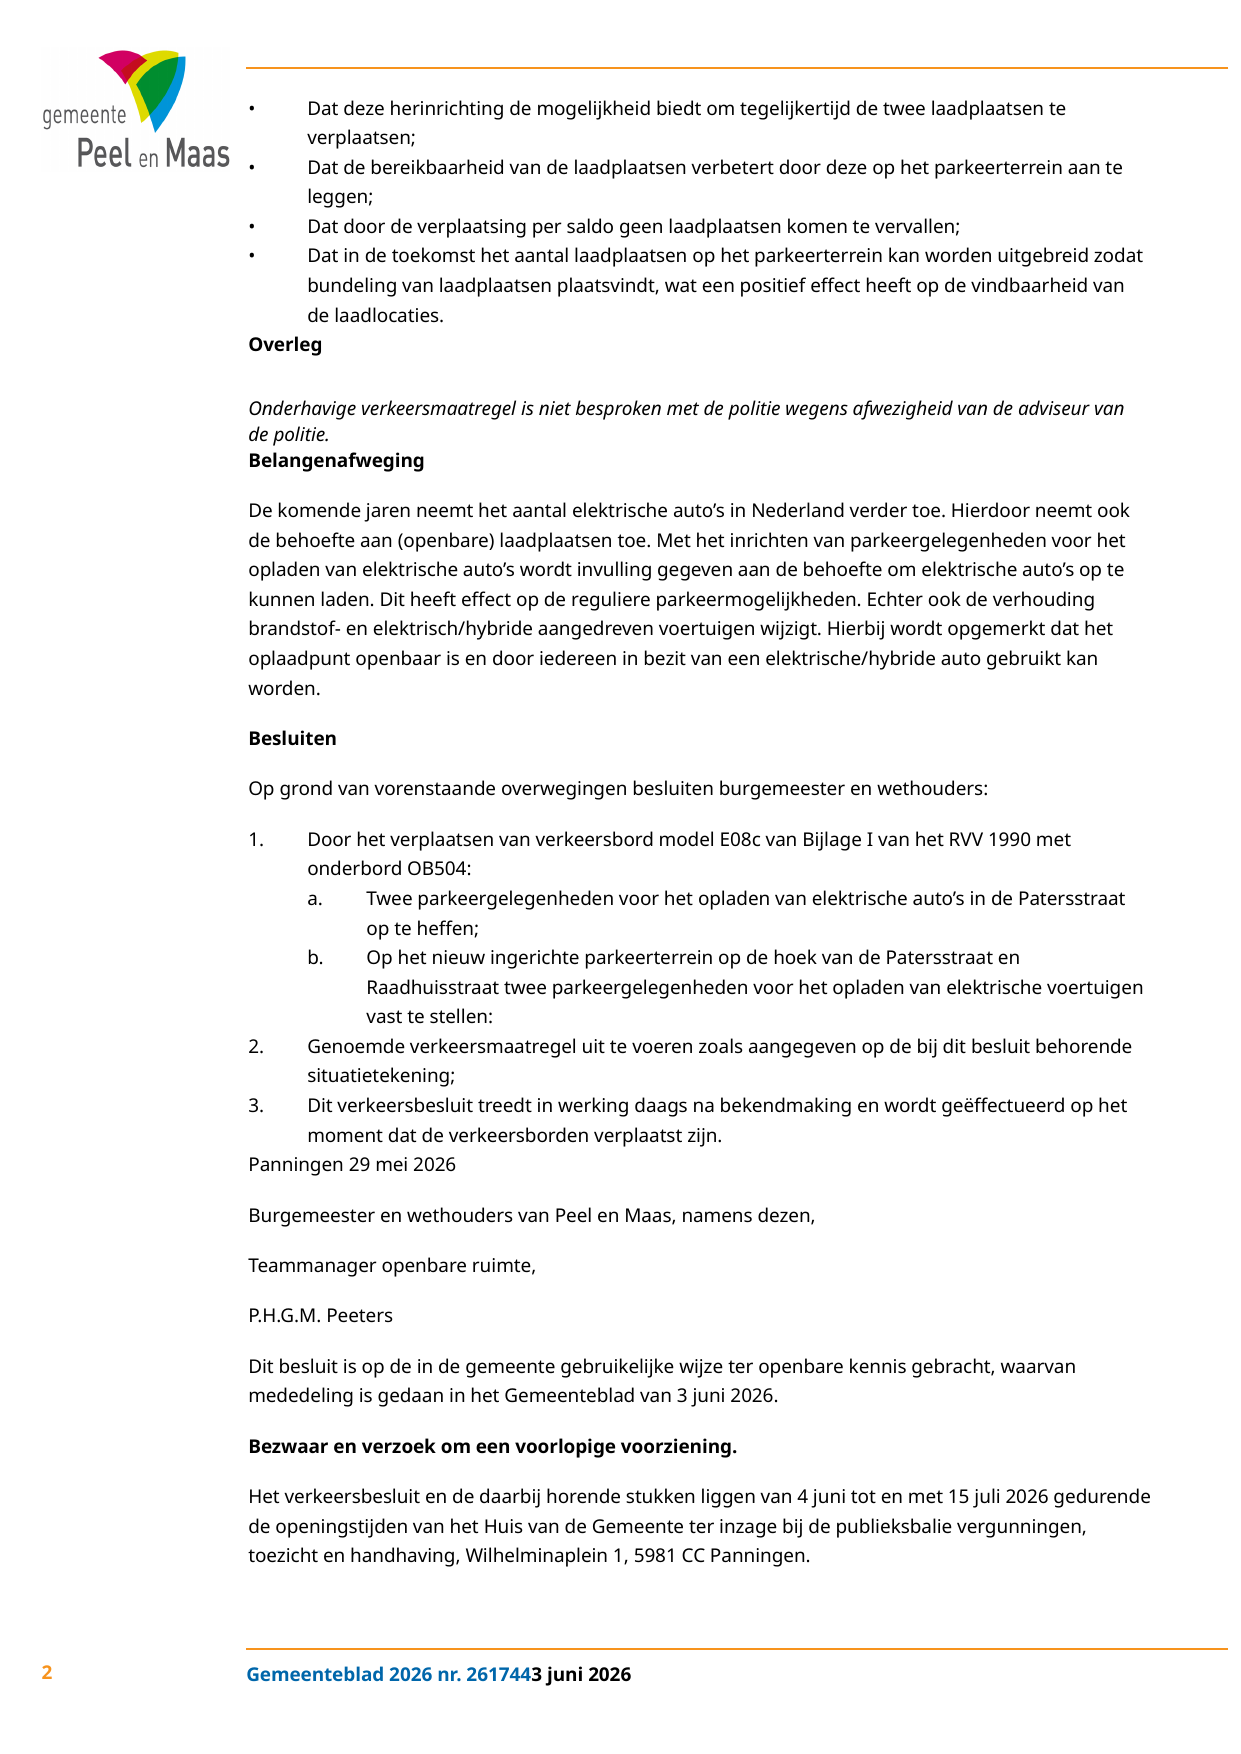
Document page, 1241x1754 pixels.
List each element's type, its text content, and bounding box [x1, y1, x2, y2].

text Besluiten [248, 725, 1152, 751]
text Op grond van vorenstaande overwegingen besluiten burgemeester en wethouders: [248, 776, 1152, 801]
text Bezwaar en verzoek om een voorlopige voorziening. [248, 1433, 1152, 1459]
text De komende jaren neemt het aantal elektrische auto’s in Nederland verder toe. Hierdoor neemt ook de behoefte aan (openbare) laadplaatsen toe. Met het inrichten van parkeergelegenheden voor het opladen van elektrische auto’s wordt invulling gegeven aan de behoefte om elektrische auto’s op te kunnen laden. Dit heeft effect op de reguliere parkeermogelijkheden. Echter ook de verhouding brandstof- en elektrisch/hybride aangedreven voertuigen wijzigt. Hierbij wordt opgemerkt dat het oplaadpunt openbaar is en door iedereen in bezit van een elektrische/hybride auto gebruikt kan worden. [248, 497, 1152, 701]
list Genoemde verkeersmaatregel uit te voeren zoals aangegeven op de bij dit besluit behorende situatietekening; [248, 1033, 1152, 1088]
list Dit verkeersbesluit treedt in werking daags na bekendmaking en wordt geëffectueerd op het moment dat de verkeersborden verplaatst zijn. [248, 1092, 1152, 1148]
list Dat deze herinrichting de mogelijkheid biedt om tegelijkertijd de twee laadplaatsen te verplaatsen; [248, 95, 1152, 150]
text Panningen 29 mei 2026 [248, 1151, 1152, 1177]
text Overleg [248, 331, 1152, 357]
list Op het nieuw ingerichte parkeerterrein op de hoek van de Patersstraat en Raadhuisstraat twee parkeergelegenheden voor het opladen van elektrische voertuigen vast te stellen: [307, 944, 1152, 1029]
list Dat de bereikbaarheid van de laadplaatsen verbetert door deze op het parkeerterrein aan te leggen; [248, 154, 1152, 209]
list Dat door de verplaatsing per saldo geen laadplaatsen komen te vervallen; [248, 213, 1152, 239]
text Belangenafweging [248, 447, 1152, 473]
text P.H.G.M. Peeters [248, 1303, 1152, 1328]
text Burgemeester en wethouders van Peel en Maas, namens dezen, [248, 1202, 1152, 1228]
text Onderhavige verkeersmaatregel is niet besproken met de politie wegens afwezigheid van de adviseur van de politie. [248, 395, 1152, 447]
text Teammanager openbare ruimte, [248, 1252, 1152, 1278]
text Het verkeersbesluit en de daarbij horende stukken liggen van 4 juni tot en met 15 juli 2026 gedurende de openingstijden van het Huis van de Gemeente ter inzage bij de publieksbalie vergunningen, toezicht en handhaving, Wilhelminaplein 1, 5981 CC Panningen. [248, 1483, 1152, 1568]
list Twee parkeergelegenheden voor het opladen van elektrische auto’s in de Patersstraat op te heffen; [307, 885, 1152, 941]
list Dat in de toekomst het aantal laadplaatsen op het parkeerterrein kan worden uitgebreid zodat bundeling van laadplaatsen plaatsvindt, wat een positief effect heeft op de vindbaarheid van de laadlocaties. [248, 243, 1152, 328]
text Dit besluit is op de in de gemeente gebruikelijke wijze ter openbare kennis gebracht, waarvan mededeling is gedaan in het Gemeenteblad van 3 juni 2026. [248, 1353, 1152, 1408]
list Door het verplaatsen van verkeersbord model E08c van Bijlage I van het RVV 1990 met onderbord OB504: [248, 826, 1152, 881]
picture [41, 47, 231, 172]
